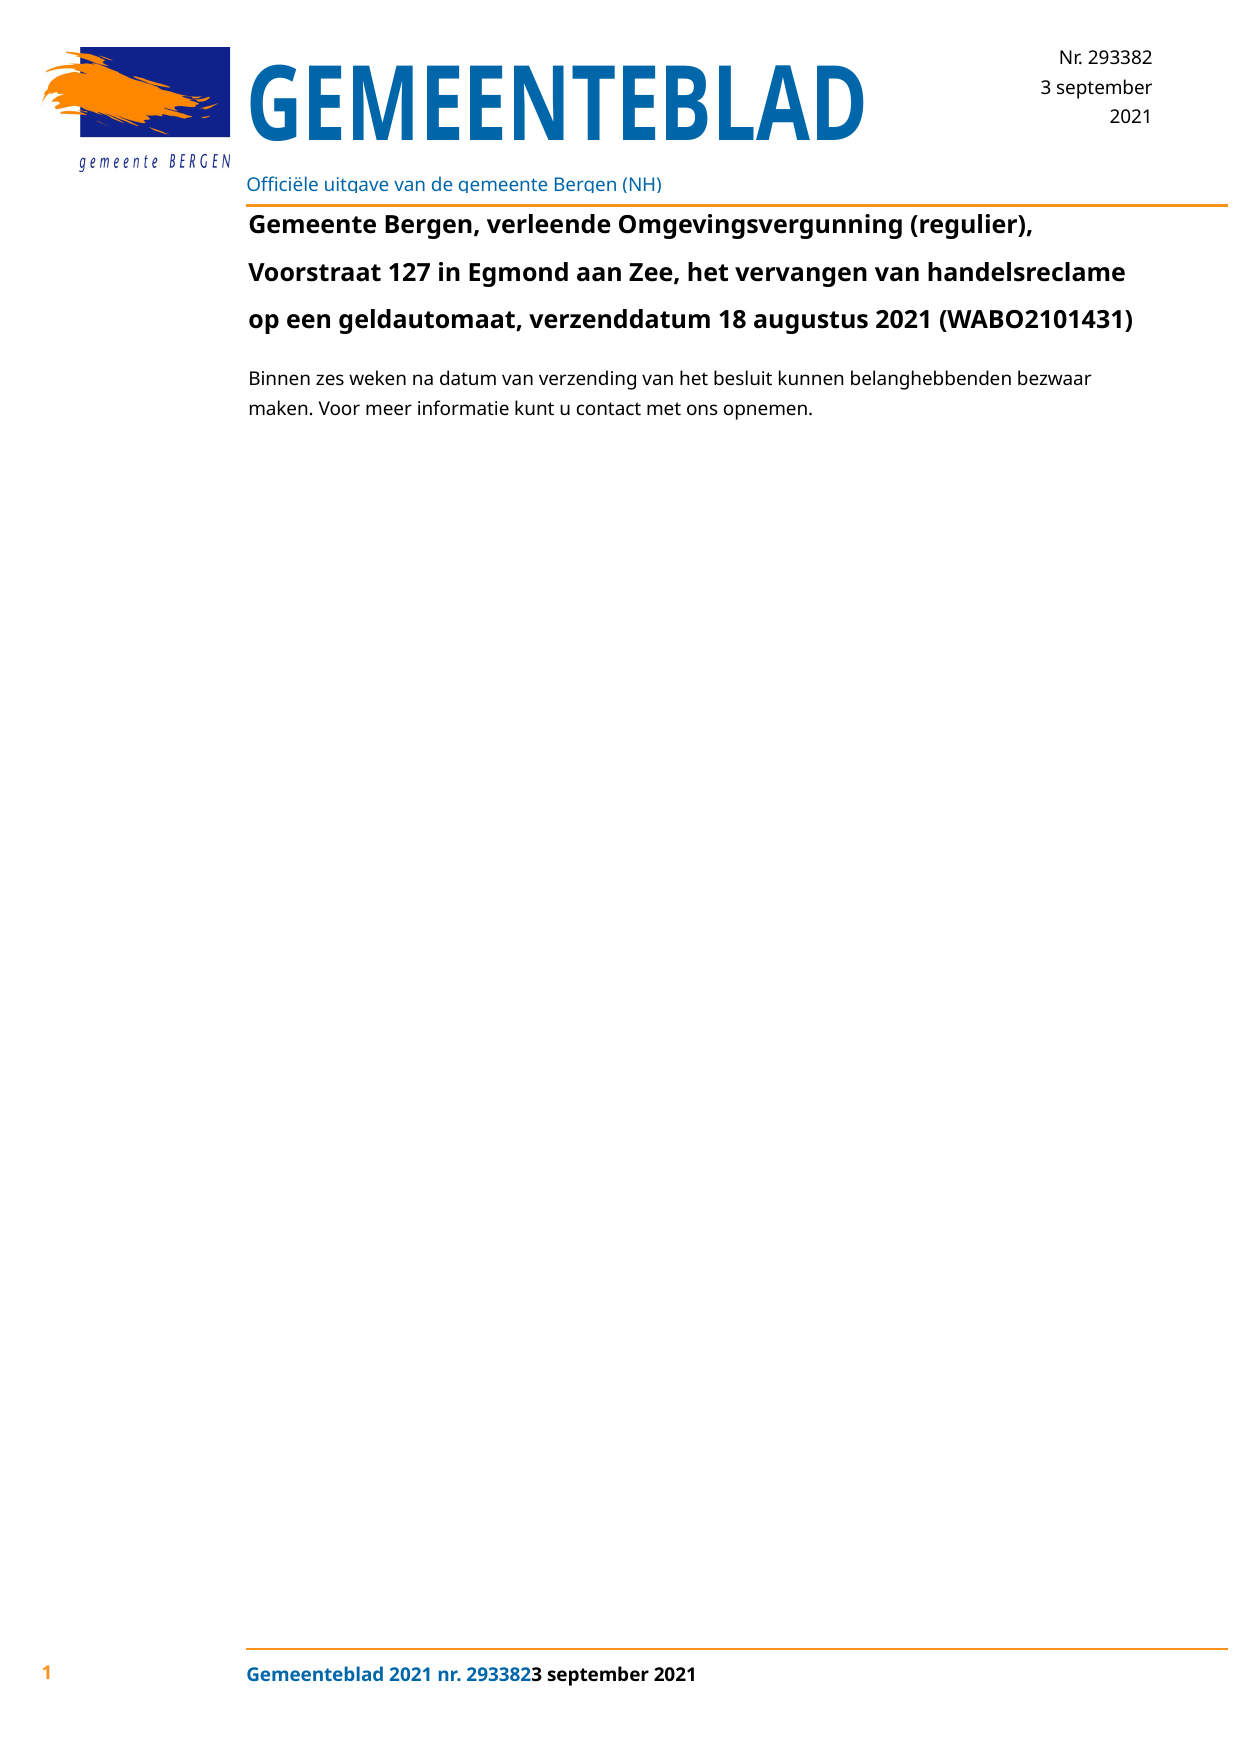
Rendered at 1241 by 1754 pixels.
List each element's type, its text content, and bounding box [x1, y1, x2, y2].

picture [41, 47, 231, 172]
text Gemeente Bergen, verleende Omgevingsvergunning (regulier), Voorstraat 127 in Egmond aan Zee, het vervangen van handelsreclame op een geldautomaat, verzenddatum 18 augustus 2021 (WABO2101431) [248, 207, 1152, 336]
text Binnen zes weken na datum van verzending van het besluit kunnen belanghebbenden bezwaar maken. Voor meer informatie kunt u contact met ons opnemen. [248, 366, 1152, 421]
